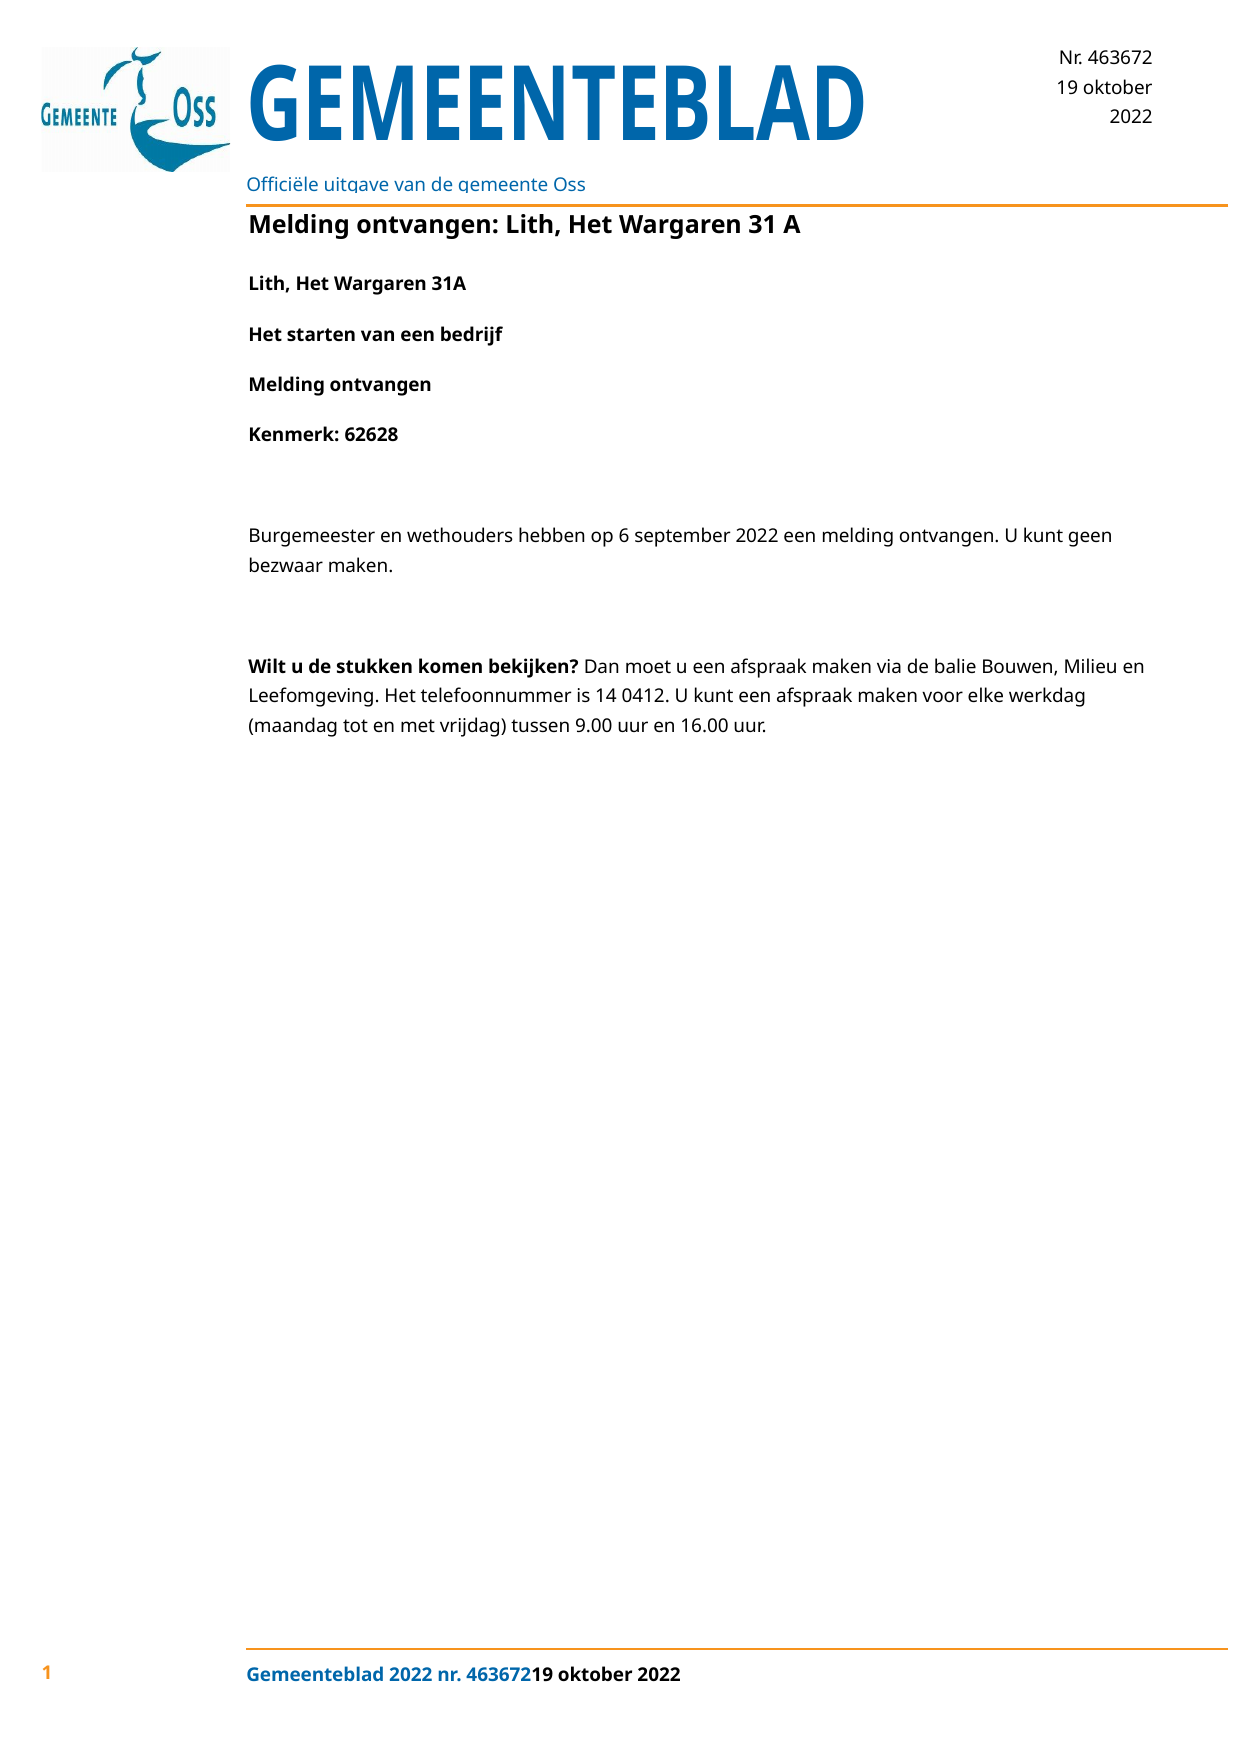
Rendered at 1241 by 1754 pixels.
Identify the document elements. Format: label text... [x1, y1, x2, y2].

text Wilt u de stukken komen bekijken? Dan moet u een afspraak maken via de balie Bouwen, Milieu en Leefomgeving. Het telefoonnummer is 14 0412. U kunt een afspraak maken voor elke werkdag (maandag tot en met vrijdag) tussen 9.00 uur en 16.00 uur. [248, 653, 1152, 738]
text Het starten van een bedrijf [248, 321, 1152, 346]
text Burgemeester en wethouders hebben op 6 september 2022 een melding ontvangen. U kunt geen bezwaar maken. [248, 522, 1152, 578]
text Melding ontvangen [248, 371, 1152, 397]
picture [41, 47, 231, 172]
text Melding ontvangen: Lith, Het Wargaren 31 A [248, 207, 1152, 241]
text Kenmerk: 62628 [248, 422, 1152, 447]
text Lith, Het Wargaren 31A [248, 270, 1152, 296]
